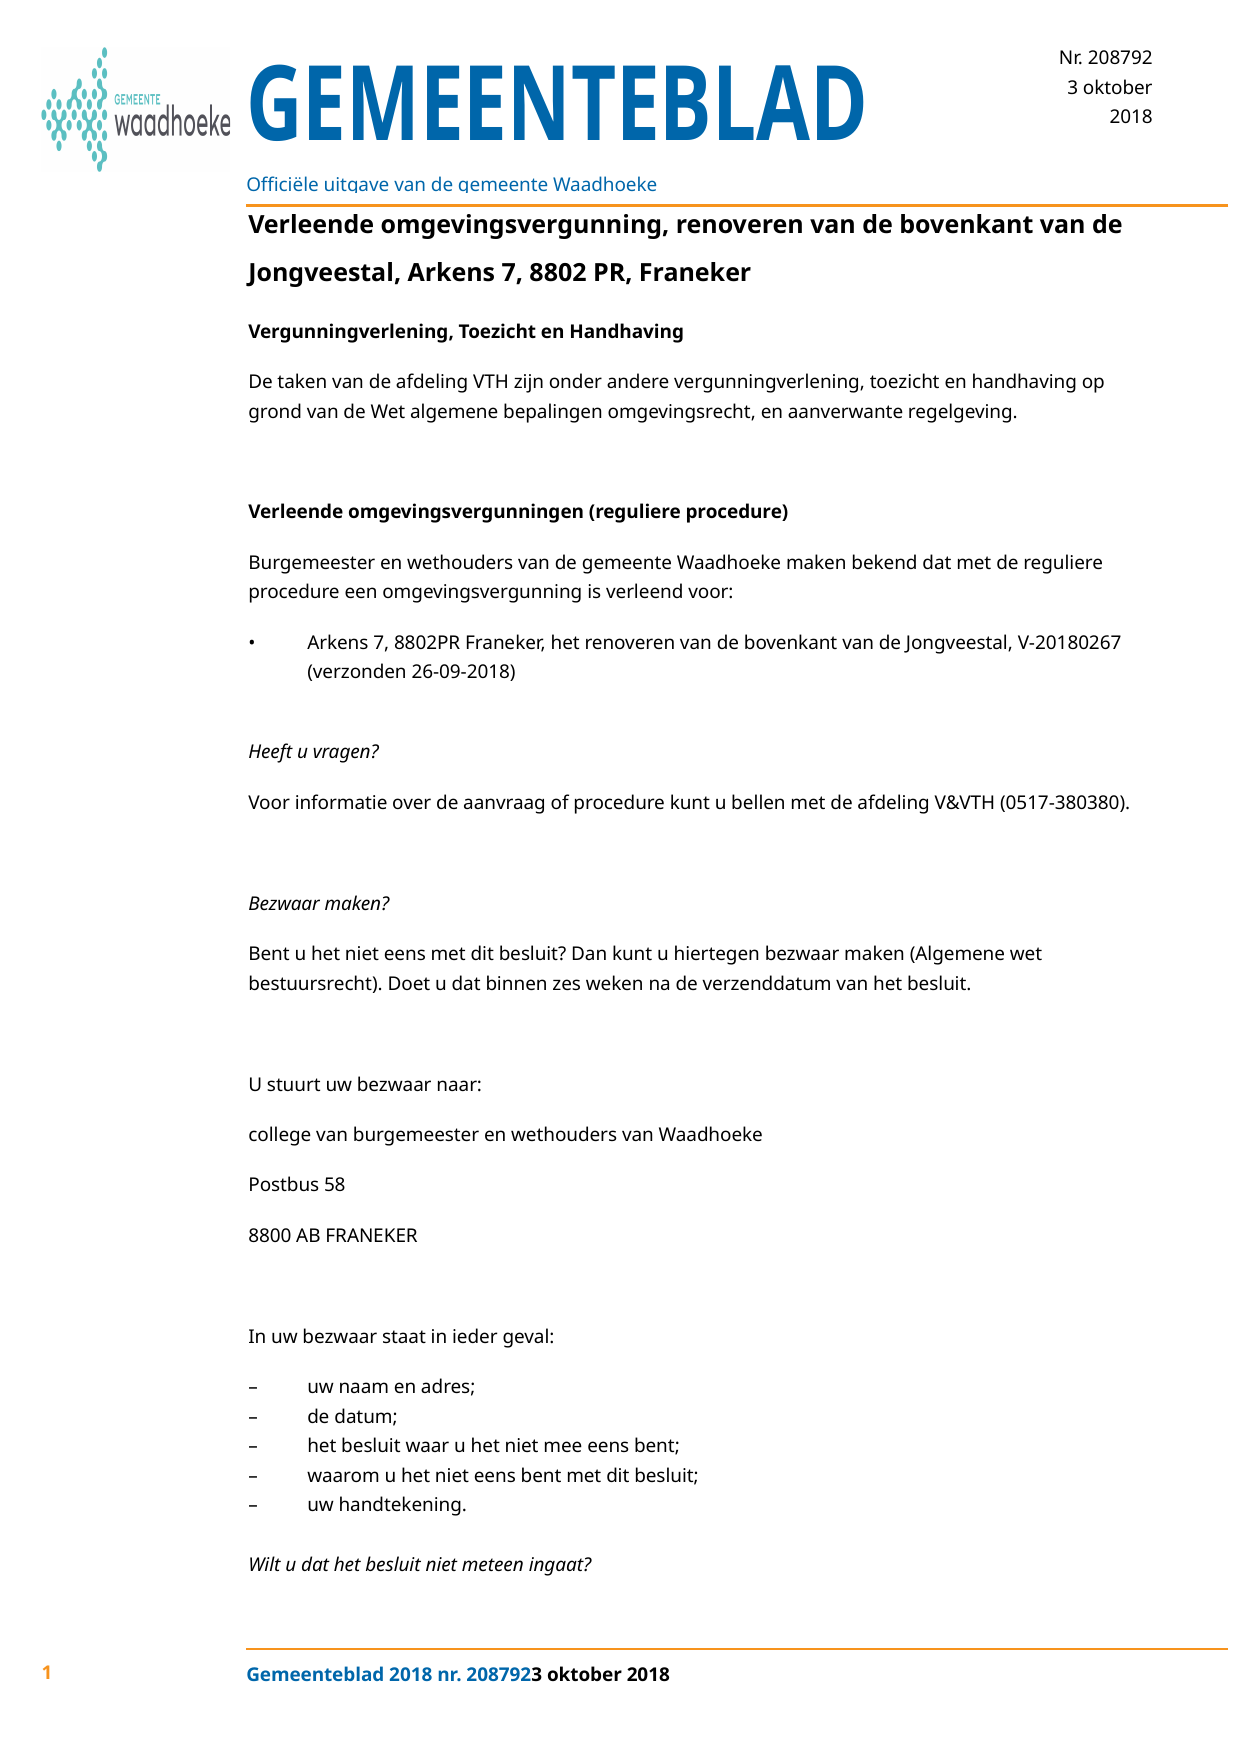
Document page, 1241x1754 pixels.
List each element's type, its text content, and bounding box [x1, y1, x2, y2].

picture [41, 47, 231, 172]
text Vergunningverlening, Toezicht en Handhaving [248, 318, 1152, 344]
text 8800 AB FRANEKER [248, 1222, 1152, 1248]
list de datum; [248, 1403, 1152, 1429]
text Verleende omgevingsvergunningen (reguliere procedure) [248, 499, 1152, 524]
text college van burgemeester en wethouders van Waadhoeke [248, 1121, 1152, 1147]
text Bent u het niet eens met dit besluit? Dan kunt u hiertegen bezwaar maken (Algemene wet bestuursrecht). Doet u dat binnen zes weken na de verzenddatum van het besluit. [248, 940, 1152, 996]
text Verleende omgevingsvergunning, renoveren van de bovenkant van de Jongveestal, Arkens 7, 8802 PR, Franeker [248, 207, 1152, 288]
text Bezwaar maken? [248, 890, 1152, 916]
text Postbus 58 [248, 1172, 1152, 1197]
list uw handtekening. [248, 1492, 1152, 1517]
list uw naam en adres; [248, 1373, 1152, 1399]
list Arkens 7, 8802PR Franeker, het renoveren van de bovenkant van de Jongveestal, V-20180267 (verzonden 26-09-2018) [248, 629, 1152, 684]
text De taken van de afdeling VTH zijn onder andere vergunningverlening, toezicht en handhaving op grond van de Wet algemene bepalingen omgevingsrecht, en aanverwante regelgeving. [248, 368, 1152, 424]
text Wilt u dat het besluit niet meteen ingaat? [248, 1551, 1152, 1577]
list waarom u het niet eens bent met dit besluit; [248, 1462, 1152, 1488]
text U stuurt uw bezwaar naar: [248, 1071, 1152, 1097]
text In uw bezwaar staat in ieder geval: [248, 1323, 1152, 1349]
text Burgemeester en wethouders van de gemeente Waadhoeke maken bekend dat met de reguliere procedure een omgevingsvergunning is verleend voor: [248, 549, 1152, 604]
text Heeft u vragen? [248, 739, 1152, 764]
text Voor informatie over de aanvraag of procedure kunt u bellen met de afdeling V&VTH (0517-380380). [248, 789, 1152, 815]
list het besluit waar u het niet mee eens bent; [248, 1432, 1152, 1458]
